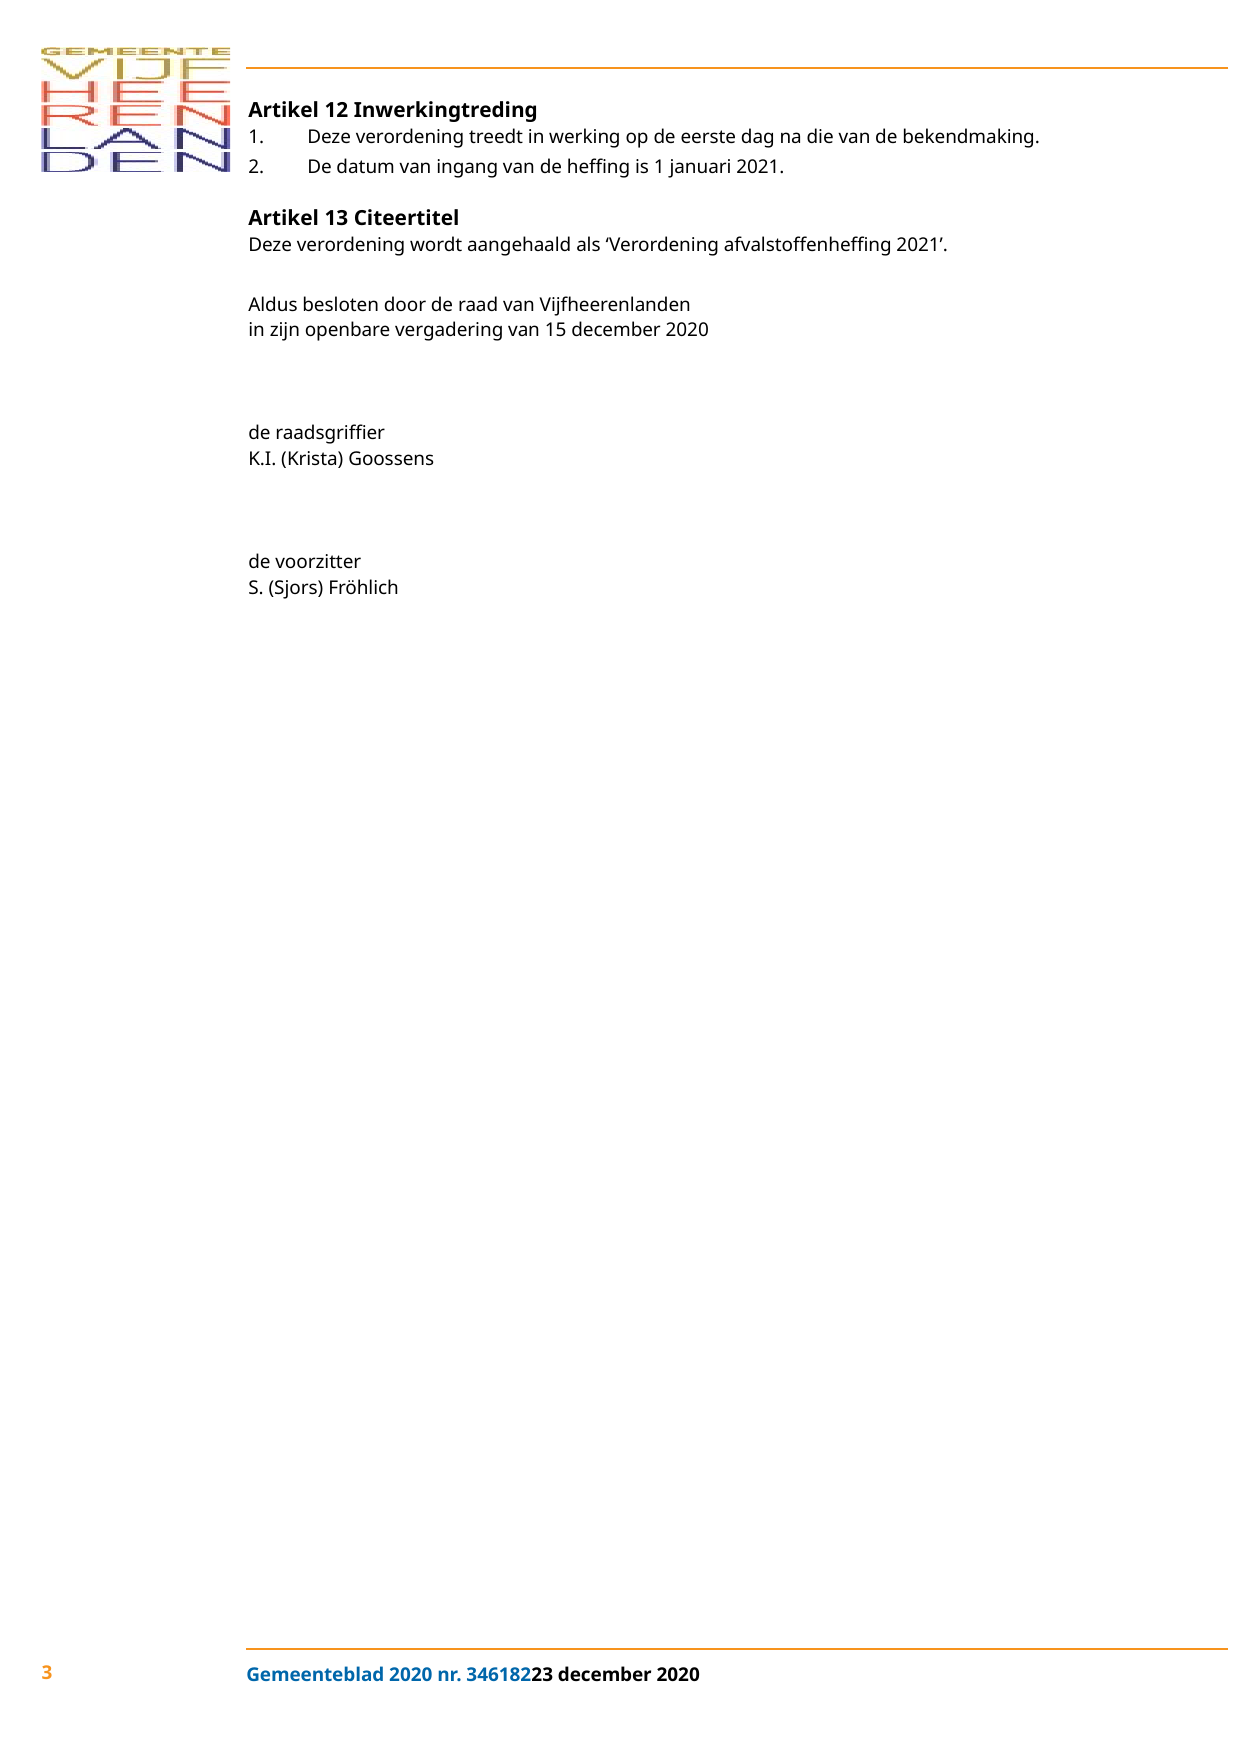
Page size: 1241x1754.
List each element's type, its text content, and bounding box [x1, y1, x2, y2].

text de voorzitter [248, 548, 1152, 574]
list Deze verordening treedt in werking op de eerste dag na die van de bekendmaking. [248, 123, 1152, 149]
text Aldus besloten door de raad van Vijfheerenlanden [248, 291, 1152, 317]
text S. (Sjors) Fröhlich [248, 574, 1152, 599]
text in zijn openbare vergadering van 15 december 2020 [248, 317, 1152, 342]
picture [41, 47, 231, 172]
list De datum van ingang van de heffing is 1 januari 2021. [248, 153, 1152, 178]
text Artikel 13 Citeertitel [248, 203, 1152, 232]
text Artikel 12 Inwerkingtreding [248, 95, 1152, 123]
text de raadsgriffier [248, 419, 1152, 445]
text Deze verordening wordt aangehaald als ‘Verordening afvalstoffenheffing 2021’. [248, 232, 1152, 257]
text K.I. (Krista) Goossens [248, 445, 1152, 471]
